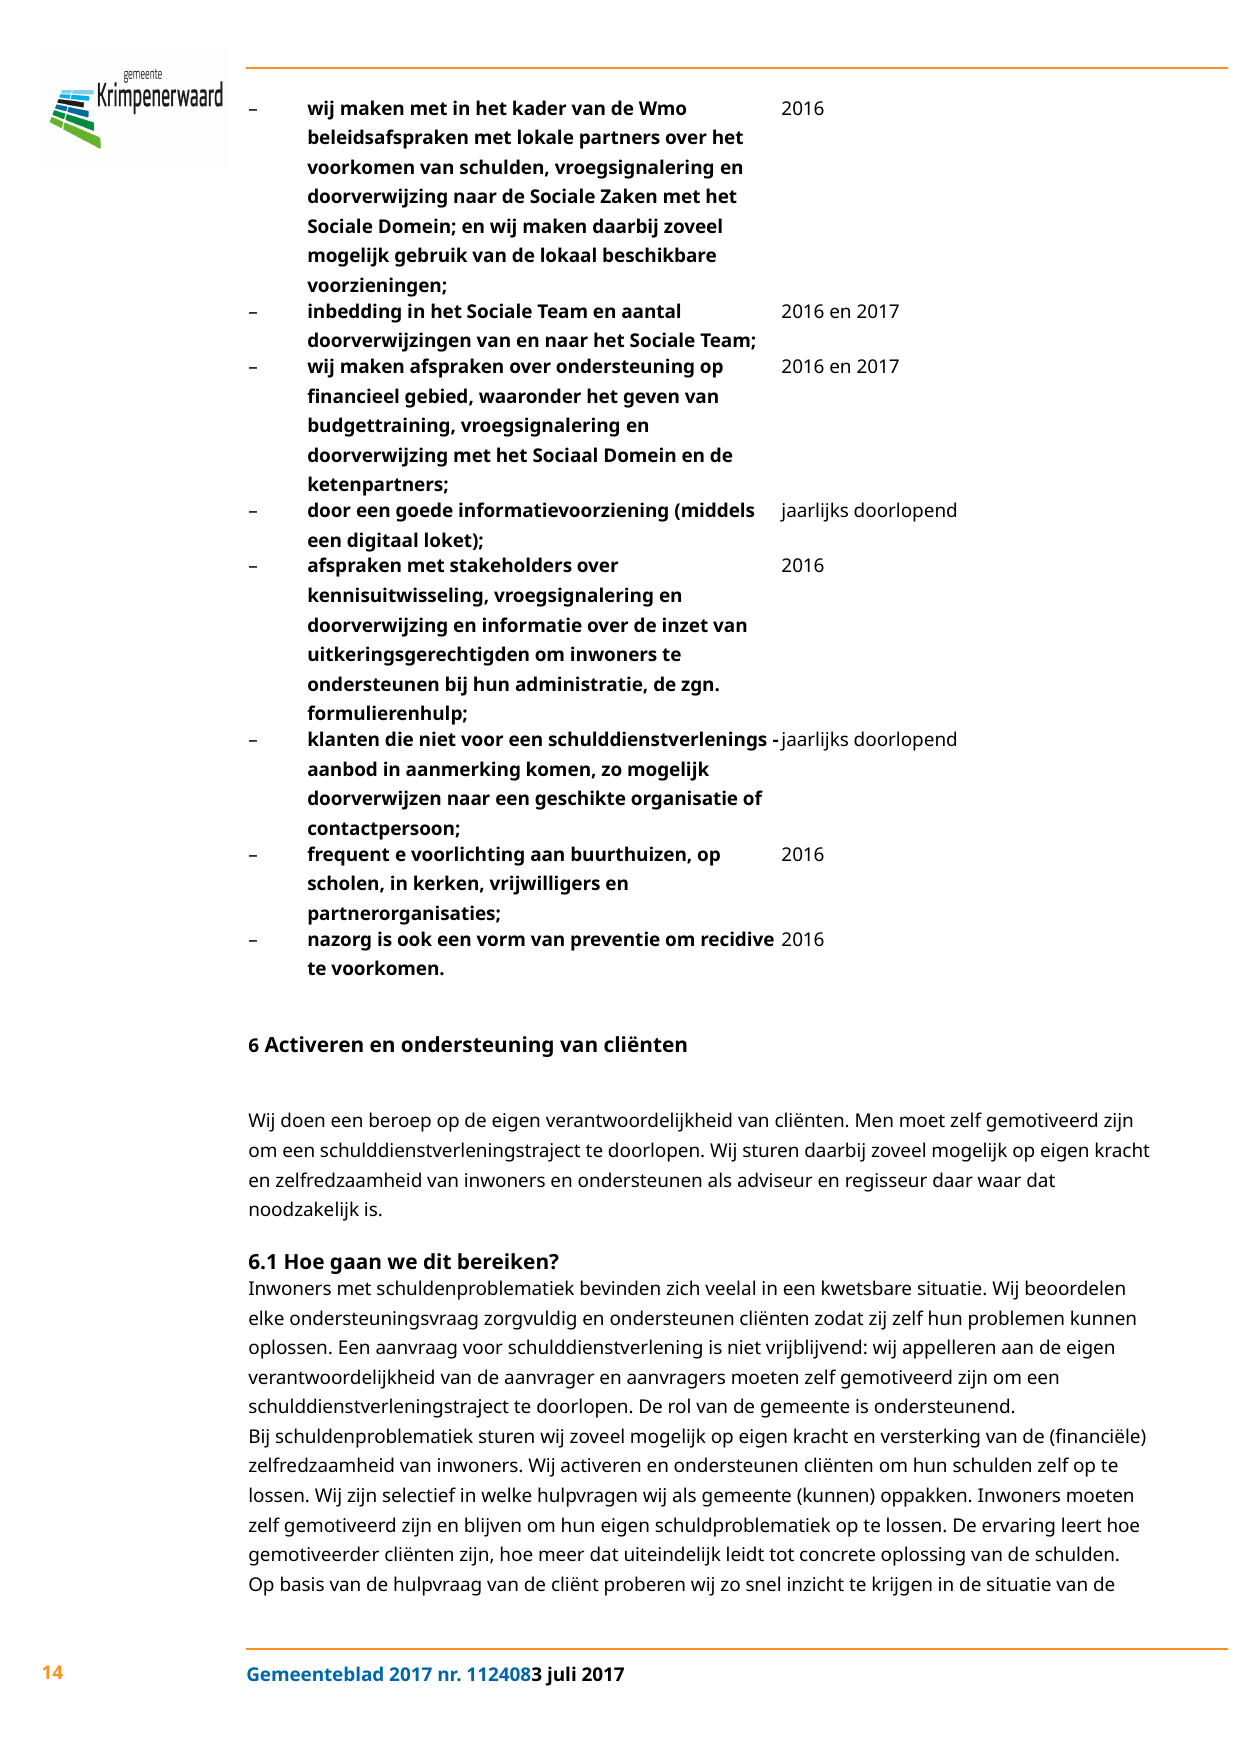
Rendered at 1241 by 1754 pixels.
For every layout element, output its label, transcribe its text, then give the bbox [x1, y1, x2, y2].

table_cell frequent e voorlichting aan buurthuizen, op scholen, in kerken, vrijwilligers en partnerorganisaties; [248, 841, 781, 926]
table_cell wij maken afspraken over ondersteuning op financieel gebied, waaronder het geven van budgettraining, vroegsignalering en doorverwijzing met het Sociaal Domein en de ketenpartners; [248, 353, 781, 497]
text Wij doen een beroep op de eigen verantwoordelijkheid van cliënten. Men moet zelf gemotiveerd zijn om een schulddienstverleningstraject te doorlopen. Wij sturen daarbij zoveel mogelijk op eigen kracht en zelfredzaamheid van inwoners en ondersteunen als adviseur en regisseur daar waar dat noodzakelijk is. [248, 1108, 1152, 1222]
text 6 Activeren en ondersteuning van cliënten [248, 1030, 1152, 1058]
picture [41, 47, 231, 172]
table_cell 2016 en 2017 [781, 298, 1152, 353]
table_cell 2016 [781, 553, 1152, 726]
table_cell afspraken met stakeholders over kennisuitwisseling, vroegsignalering en doorverwijzing en informatie over de inzet van uitkeringsgerechtigden om inwoners te ondersteunen bij hun administratie, de zgn. formulierenhulp; [248, 553, 781, 726]
text Op basis van de hulpvraag van de cliënt proberen wij zo snel inzicht te krijgen in de situatie van de [248, 1571, 1152, 1597]
table_cell klanten die niet voor een schulddienstverlenings - aanbod in aanmerking komen, zo mogelijk doorverwijzen naar een geschikte organisatie of contactpersoon; [248, 726, 781, 841]
table_cell door een goede informatievoorziening (middels een digitaal loket); [248, 498, 781, 553]
table_cell nazorg is ook een vorm van preventie om recidive te voorkomen. [248, 926, 781, 981]
table_cell 2016 [781, 95, 1152, 298]
text Bij schuldenproblematiek sturen wij zoveel mogelijk op eigen kracht en versterking van de (financiële) zelfredzaamheid van inwoners. Wij activeren en ondersteunen cliënten om hun schulden zelf op te lossen. Wij zijn selectief in welke hulpvragen wij als gemeente (kunnen) oppakken. Inwoners moeten zelf gemotiveerd zijn en blijven om hun eigen schuldproblematiek op te lossen. De ervaring leert hoe gemotiveerder cliënten zijn, hoe meer dat uiteindelijk leidt tot concrete oplossing van de schulden. [248, 1423, 1152, 1567]
table_cell 2016 [781, 841, 1152, 926]
text 6.1 Hoe gaan we dit bereiken? [248, 1247, 1152, 1275]
table_cell 2016 en 2017 [781, 353, 1152, 497]
table_cell jaarlijks doorlopend [781, 498, 1152, 553]
text Inwoners met schuldenproblematiek bevinden zich veelal in een kwetsbare situatie. Wij beoordelen elke ondersteuningsvraag zorgvuldig en ondersteunen cliënten zodat zij zelf hun problemen kunnen oplossen. Een aanvraag voor schulddienstverlening is niet vrijblijvend: wij appelleren aan de eigen verantwoordelijkheid van de aanvrager en aanvragers moeten zelf gemotiveerd zijn om een schulddienstverleningstraject te doorlopen. De rol van de gemeente is ondersteunend. [248, 1275, 1152, 1419]
table_cell wij maken met in het kader van de Wmo beleidsafspraken met lokale partners over het voorkomen van schulden, vroegsignalering en doorverwijzing naar de Sociale Zaken met het Sociale Domein; en wij maken daarbij zoveel mogelijk gebruik van de lokaal beschikbare voorzieningen; [248, 95, 781, 298]
table_cell inbedding in het Sociale Team en aantal doorverwijzingen van en naar het Sociale Team; [248, 298, 781, 353]
table_cell 2016 [781, 926, 1152, 981]
table_cell jaarlijks doorlopend [781, 726, 1152, 841]
